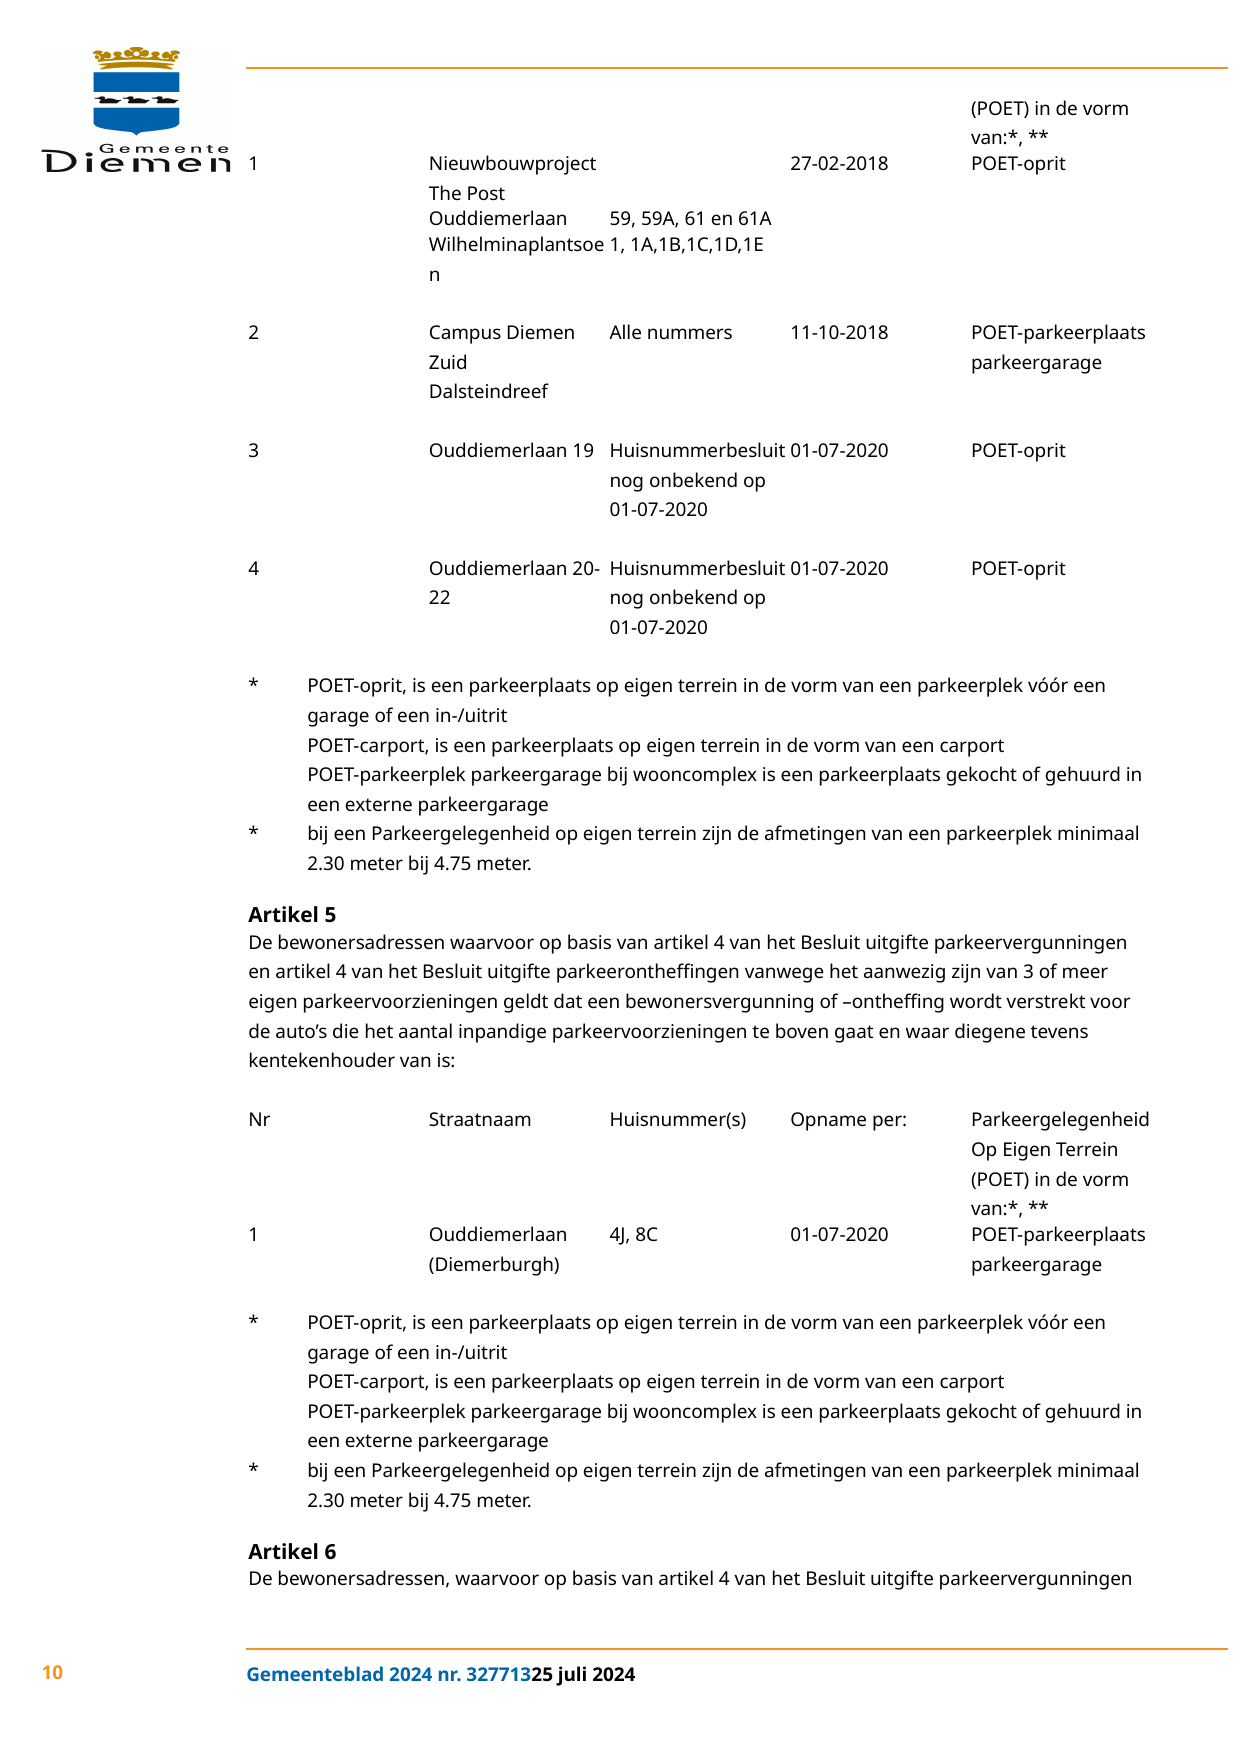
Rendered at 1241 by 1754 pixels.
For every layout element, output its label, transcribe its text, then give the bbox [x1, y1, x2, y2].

table_header [248, 95, 429, 150]
table_header Ouddiemerlaan 20-22 [429, 555, 609, 640]
table_cell Ouddiemerlaan (Diemerburgh) [429, 1221, 609, 1276]
table_header [790, 95, 971, 150]
list POET-oprit, is een parkeerplaats op eigen terrein in de vorm van een parkeerplek vóór een garage of een in-/uitrit [248, 673, 1152, 728]
table_cell [609, 150, 790, 205]
list POET-parkeerplek parkeergarage bij wooncomplex is een parkeerplaats gekocht of gehuurd in een externe parkeergarage [248, 1398, 1152, 1453]
table_cell Ouddiemerlaan [429, 205, 609, 231]
table_header (POET) in de vorm van:*, ** [971, 95, 1152, 150]
list POET-carport, is een parkeerplaats op eigen terrein in de vorm van een carport [248, 1368, 1152, 1394]
table_cell 01-07-2020 [790, 1221, 971, 1276]
table_header [609, 95, 790, 150]
text De bewonersadressen waarvoor op basis van artikel 4 van het Besluit uitgifte parkeervergunningen en artikel 4 van het Besluit uitgifte parkeerontheffingen vanwege het aanwezig zijn van 3 of meer eigen parkeervoorzieningen geldt dat een bewonersvergunning of –ontheffing wordt verstrekt voor de auto’s die het aantal inpandige parkeervoorzieningen te boven gaat en waar diegene tevens kentekenhouder van is: [248, 929, 1152, 1073]
table_header Parkeergelegenheid Op Eigen Terrein (POET) in de vorm van:*, ** [971, 1107, 1152, 1221]
table_cell 4J, 8C [609, 1221, 790, 1276]
table_header Straatnaam [429, 1107, 609, 1221]
table_cell POET-oprit [971, 150, 1152, 286]
table_header Campus Diemen Zuid Dalsteindreef [429, 319, 609, 404]
table_header POET-oprit [971, 437, 1152, 522]
list bij een Parkeergelegenheid op eigen terrein zijn de afmetingen van een parkeerplek minimaal 2.30 meter bij 4.75 meter. [248, 821, 1152, 876]
text Artikel 5 [248, 901, 1152, 929]
table_header [429, 95, 609, 150]
table_header 01-07-2020 [790, 437, 971, 522]
table_cell 59, 59A, 61 en 61A [609, 205, 790, 231]
table_header 2 [248, 319, 429, 404]
table_cell 1 [248, 150, 429, 286]
table_cell POET-parkeerplaats parkeergarage [971, 1221, 1152, 1276]
table_header 11-10-2018 [790, 319, 971, 404]
list POET-parkeerplek parkeergarage bij wooncomplex is een parkeerplaats gekocht of gehuurd in een externe parkeergarage [248, 761, 1152, 817]
table_header Huisnummerbesluit nog onbekend op 01-07-2020 [609, 437, 790, 522]
table_header 01-07-2020 [790, 555, 971, 640]
table_header Huisnummerbesluit nog onbekend op 01-07-2020 [609, 555, 790, 640]
table_header 4 [248, 555, 429, 640]
table_header Nr [248, 1107, 429, 1221]
text De bewonersadressen, waarvoor op basis van artikel 4 van het Besluit uitgifte parkeervergunningen [248, 1566, 1152, 1591]
list POET-carport, is een parkeerplaats op eigen terrein in de vorm van een carport [248, 732, 1152, 758]
table_header Alle nummers [609, 319, 790, 404]
table_cell 1, 1A,1B,1C,1D,1E [609, 231, 790, 286]
list POET-oprit, is een parkeerplaats op eigen terrein in de vorm van een parkeerplek vóór een garage of een in-/uitrit [248, 1309, 1152, 1364]
table_cell Nieuwbouwproject The Post [429, 150, 609, 205]
picture [41, 47, 231, 172]
text Artikel 6 [248, 1537, 1152, 1566]
table_header Huisnummer(s) [609, 1107, 790, 1221]
table_cell 1 [248, 1221, 429, 1276]
table_header POET-oprit [971, 555, 1152, 640]
table_cell Wilhelminaplantsoen [429, 231, 609, 286]
table_header Opname per: [790, 1107, 971, 1221]
table_cell 27-02-2018 [790, 150, 971, 286]
list bij een Parkeergelegenheid op eigen terrein zijn de afmetingen van een parkeerplek minimaal 2.30 meter bij 4.75 meter. [248, 1457, 1152, 1512]
table_header Ouddiemerlaan 19 [429, 437, 609, 522]
table_header 3 [248, 437, 429, 522]
table_header POET-parkeerplaats parkeergarage [971, 319, 1152, 404]
